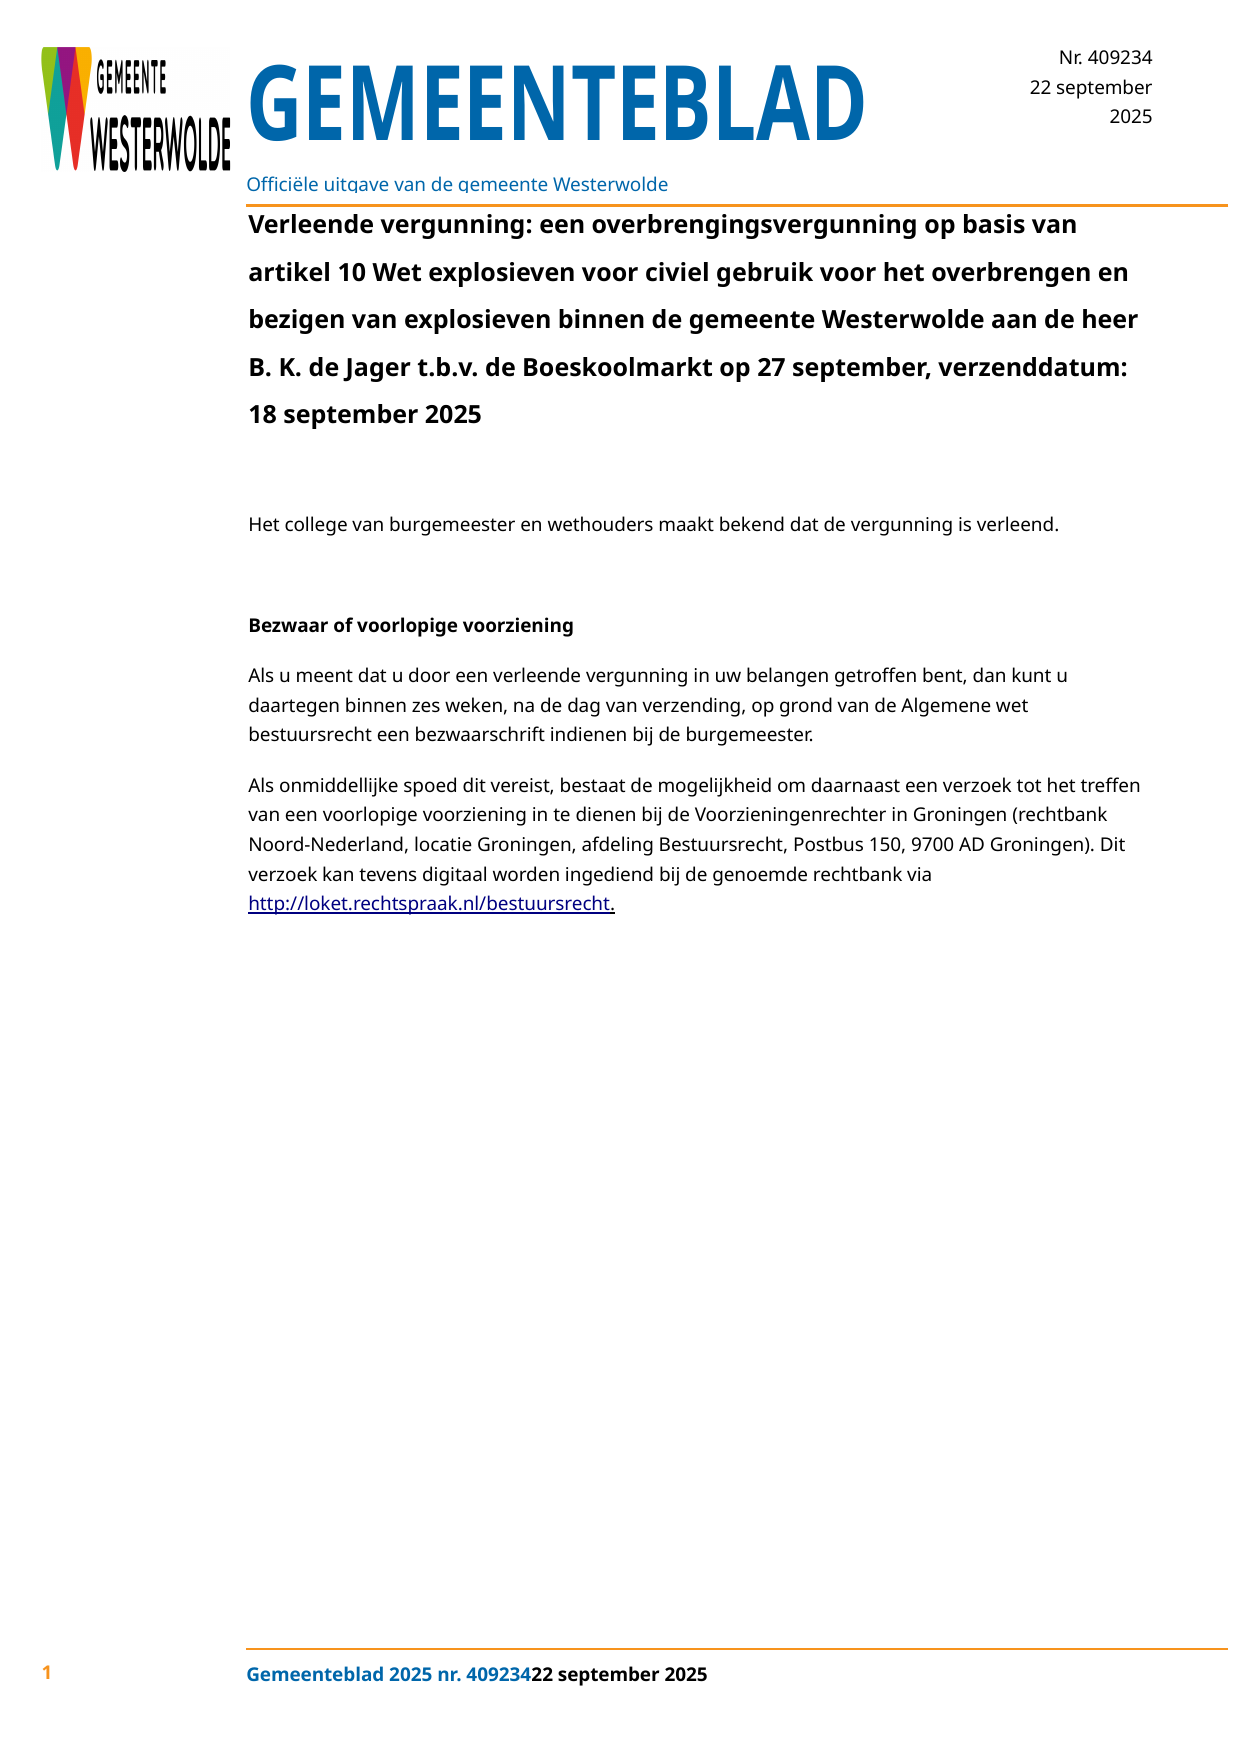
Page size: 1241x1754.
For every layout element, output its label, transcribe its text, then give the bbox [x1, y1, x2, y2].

text Het college van burgemeester en wethouders maakt bekend dat de vergunning is verleend. [248, 511, 1152, 537]
text Als u meent dat u door een verleende vergunning in uw belangen getroffen bent, dan kunt u daartegen binnen zes weken, na de dag van verzending, op grond van de Algemene wet bestuursrecht een bezwaarschrift indienen bij de burgemeester. [248, 662, 1152, 747]
text Bezwaar of voorlopige voorziening [248, 612, 1152, 638]
picture [41, 47, 231, 172]
text Verleende vergunning: een overbrengingsvergunning op basis van artikel 10 Wet explosieven voor civiel gebruik voor het overbrengen en bezigen van explosieven binnen de gemeente Westerwolde aan de heer B. K. de Jager t.b.v. de Boeskoolmarkt op 27 september, verzenddatum: 18 september 2025 [248, 207, 1152, 431]
text Als onmiddellijke spoed dit vereist, bestaat de mogelijkheid om daarnaast een verzoek tot het treffen van een voorlopige voorziening in te dienen bij de Voorzieningenrechter in Groningen (rechtbank Noord-Nederland, locatie Groningen, afdeling Bestuursrecht, Postbus 150, 9700 AD Groningen). Dit verzoek kan tevens digitaal worden ingediend bij de genoemde rechtbank via http://loket.rechtspraak.nl/bestuursrecht. [248, 772, 1152, 916]
